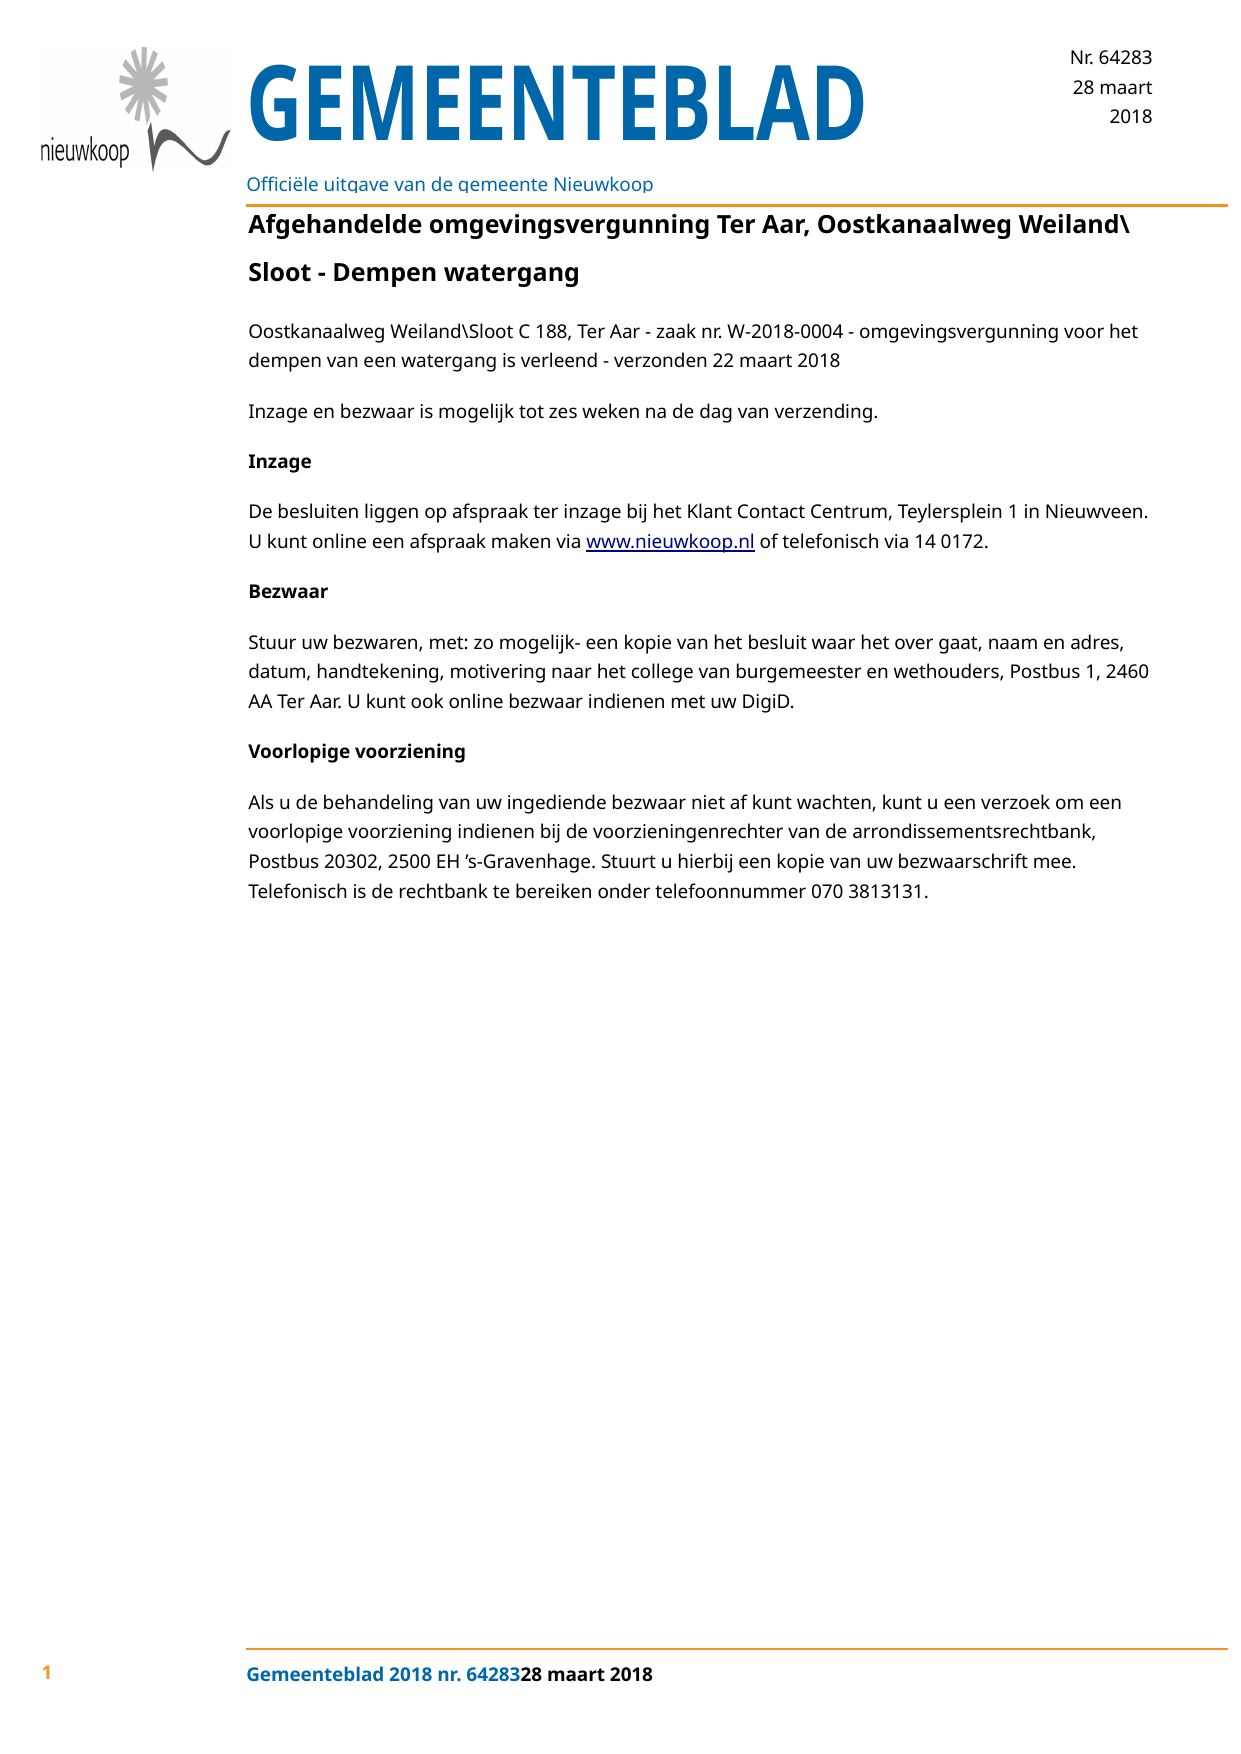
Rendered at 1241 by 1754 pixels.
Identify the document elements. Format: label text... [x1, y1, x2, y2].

text De besluiten liggen op afspraak ter inzage bij het Klant Contact Centrum, Teylersplein 1 in Nieuwveen. U kunt online een afspraak maken via www.nieuwkoop.nl of telefonisch via 14 0172. [248, 499, 1152, 554]
text Afgehandelde omgevingsvergunning Ter Aar, Oostkanaalweg Weiland\Sloot - Dempen watergang [248, 207, 1152, 288]
text Inzage en bezwaar is mogelijk tot zes weken na de dag van verzending. [248, 398, 1152, 424]
text Voorlopige voorziening [248, 739, 1152, 764]
text Als u de behandeling van uw ingediende bezwaar niet af kunt wachten, kunt u een verzoek om een voorlopige voorziening indienen bij de voorzieningenrechter van de arrondissementsrechtbank, Postbus 20302, 2500 EH ’s-Gravenhage. Stuurt u hierbij een kopie van uw bezwaarschrift mee. Telefonisch is de rechtbank te bereiken onder telefoonnummer 070 3813131. [248, 789, 1152, 904]
text Oostkanaalweg Weiland\Sloot C 188, Ter Aar - zaak nr. W-2018-0004 - omgevingsvergunning voor het dempen van een watergang is verleend - verzonden 22 maart 2018 [248, 318, 1152, 373]
text Inzage [248, 448, 1152, 474]
text Bezwaar [248, 579, 1152, 604]
picture [41, 47, 231, 172]
text Stuur uw bezwaren, met: zo mogelijk- een kopie van het besluit waar het over gaat, naam en adres, datum, handtekening, motivering naar het college van burgemeester en wethouders, Postbus 1, 2460 AA Ter Aar. U kunt ook online bezwaar indienen met uw DigiD. [248, 629, 1152, 714]
